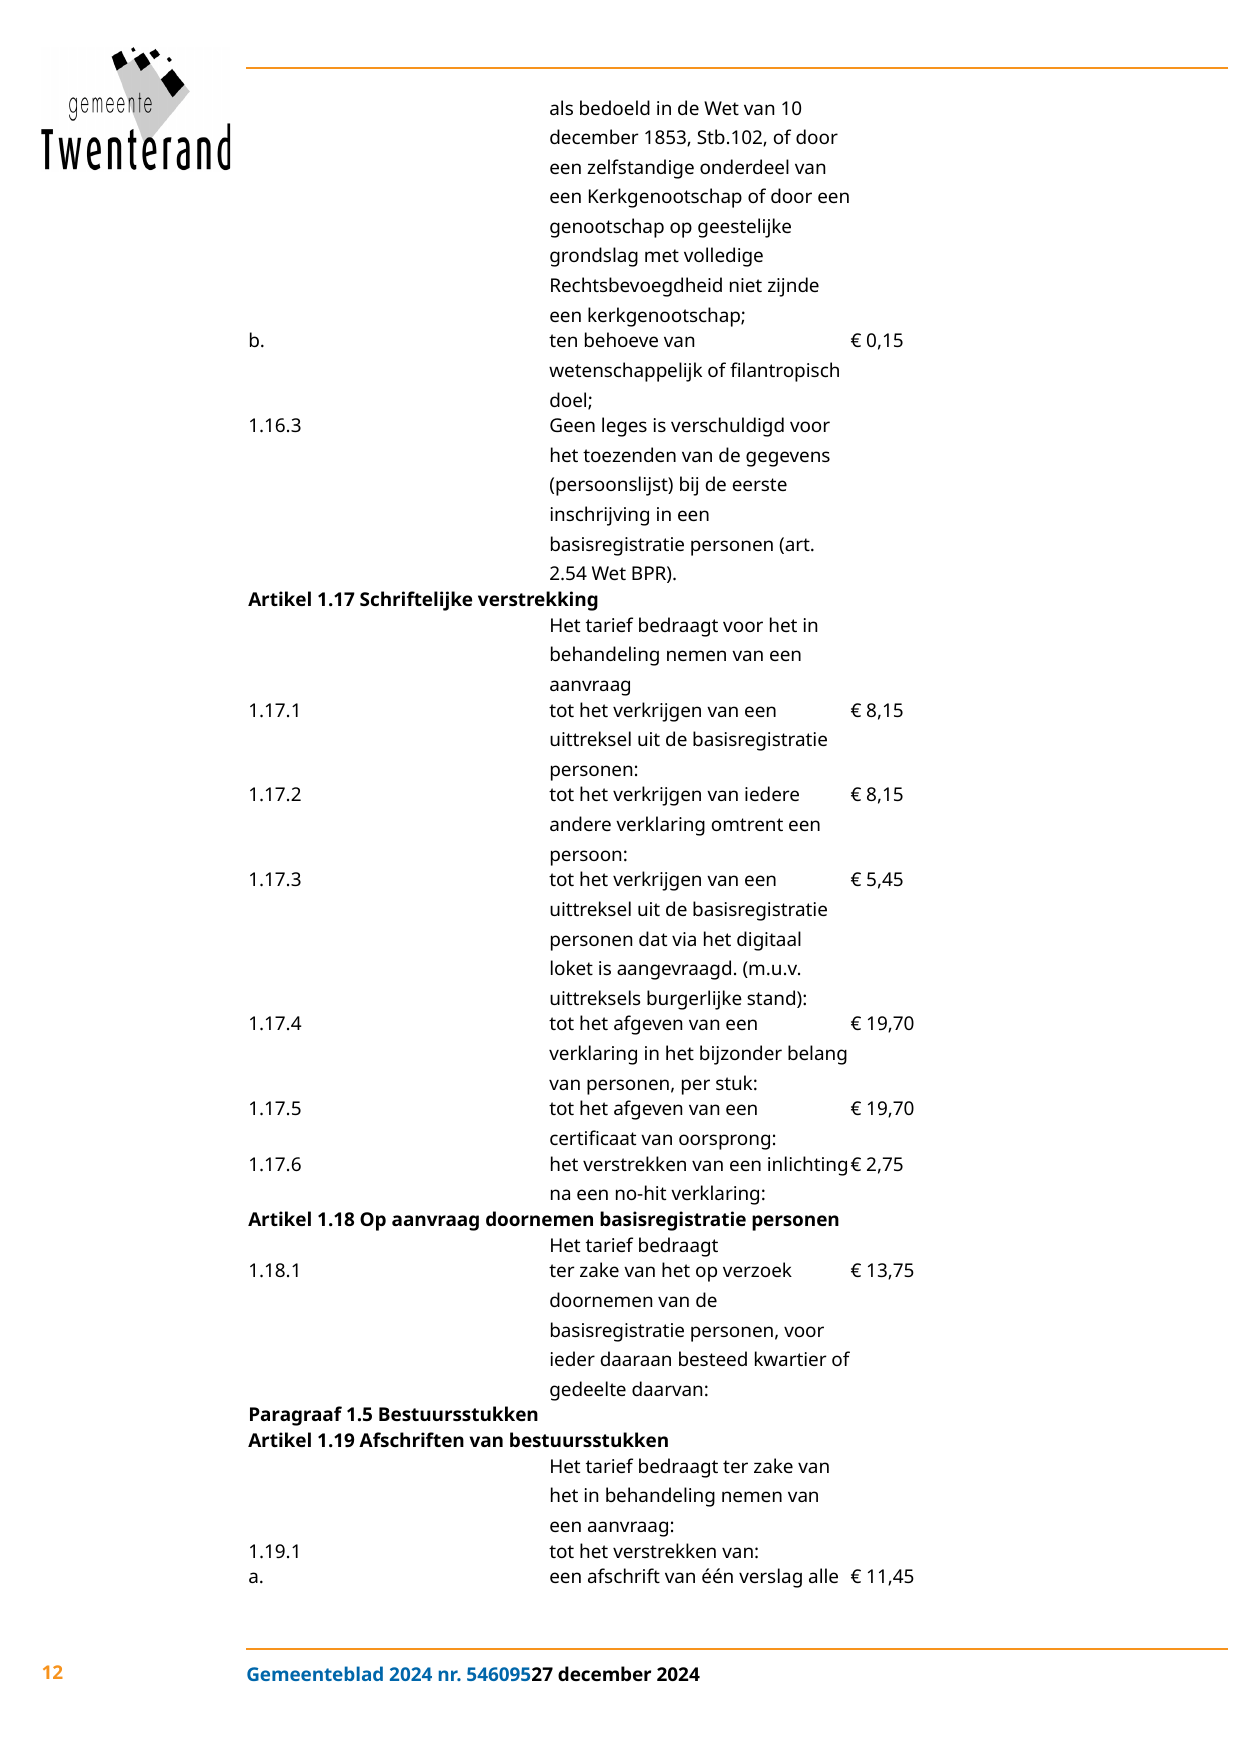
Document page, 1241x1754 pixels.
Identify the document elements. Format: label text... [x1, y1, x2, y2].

table_cell tot het verstrekken van: [549, 1538, 850, 1564]
table_cell 1.19.1 [248, 1538, 549, 1564]
table_cell Artikel 1.19 Afschriften van bestuursstukken [248, 1428, 1152, 1453]
table_cell [248, 1453, 549, 1538]
table_cell € 19,70 [850, 1096, 1152, 1151]
table_cell ten behoeve van wetenschappelijk of filantropisch doel; [549, 328, 850, 412]
table_cell € 13,75 [850, 1258, 1152, 1402]
table_cell Artikel 1.17 Schriftelijke verstrekking [248, 586, 1152, 612]
table_cell 1.17.1 [248, 697, 549, 782]
table_cell tot het verkrijgen van een uittreksel uit de basisregistratie personen: [549, 697, 850, 782]
table_cell 1.17.4 [248, 1011, 549, 1096]
picture [41, 47, 231, 172]
table_cell 1.17.6 [248, 1151, 549, 1206]
table_cell tot het verkrijgen van een uittreksel uit de basisregistratie personen dat via het digitaal loket is aangevraagd. (m.u.v. uittreksels burgerlijke stand): [549, 867, 850, 1011]
table_cell € 8,15 [850, 697, 1152, 782]
table_cell Geen leges is verschuldigd voor het toezenden van de gegevens (persoonslijst) bij de eerste inschrijving in een basisregistratie personen (art. 2.54 Wet BPR). [549, 413, 850, 586]
table_cell Artikel 1.18 Op aanvraag doornemen basisregistratie personen [248, 1206, 1152, 1232]
table_cell € 19,70 [850, 1011, 1152, 1096]
table_cell het verstrekken van een inlichting na een no-hit verklaring: [549, 1151, 850, 1206]
table_cell [850, 1538, 1152, 1564]
table_cell Paragraaf 1.5 Bestuursstukken [248, 1402, 1152, 1427]
table_cell Het tarief bedraagt [549, 1232, 850, 1258]
table_cell b. [248, 328, 549, 412]
table_cell als bedoeld in de Wet van 10 december 1853, Stb.102, of door een zelfstandige onderdeel van een Kerkgenootschap of door een genootschap op geestelijke grondslag met volledige Rechtsbevoegdheid niet zijnde een kerkgenootschap; [549, 95, 850, 328]
table_cell [850, 413, 1152, 586]
table_cell Het tarief bedraagt voor het in behandeling nemen van een aanvraag [549, 612, 850, 697]
table_cell 1.17.2 [248, 782, 549, 867]
table_cell € 8,15 [850, 782, 1152, 867]
table_cell tot het verkrijgen van iedere andere verklaring omtrent een persoon: [549, 782, 850, 867]
table_cell [248, 1232, 549, 1258]
table_cell [248, 612, 549, 697]
table_cell tot het afgeven van een certificaat van oorsprong: [549, 1096, 850, 1151]
table_cell ter zake van het op verzoek doornemen van de basisregistratie personen, voor ieder daaraan besteed kwartier of gedeelte daarvan: [549, 1258, 850, 1402]
table_cell Het tarief bedraagt ter zake van het in behandeling nemen van een aanvraag: [549, 1453, 850, 1538]
table_cell [850, 1232, 1152, 1258]
table_cell € 2,75 [850, 1151, 1152, 1206]
table_cell a. [248, 1564, 549, 1589]
table_cell € 5,45 [850, 867, 1152, 1011]
table_cell € 11,45 [850, 1564, 1152, 1589]
table_cell tot het afgeven van een verklaring in het bijzonder belang van personen, per stuk: [549, 1011, 850, 1096]
table_cell [248, 95, 549, 328]
table_cell 1.17.3 [248, 867, 549, 1011]
table_cell [850, 612, 1152, 697]
table_cell [850, 1453, 1152, 1538]
table_cell 1.18.1 [248, 1258, 549, 1402]
table_cell 1.17.5 [248, 1096, 549, 1151]
table_cell een afschrift van één verslag alle [549, 1564, 850, 1589]
table_cell [850, 95, 1152, 328]
table_cell 1.16.3 [248, 413, 549, 586]
table_cell € 0,15 [850, 328, 1152, 412]
